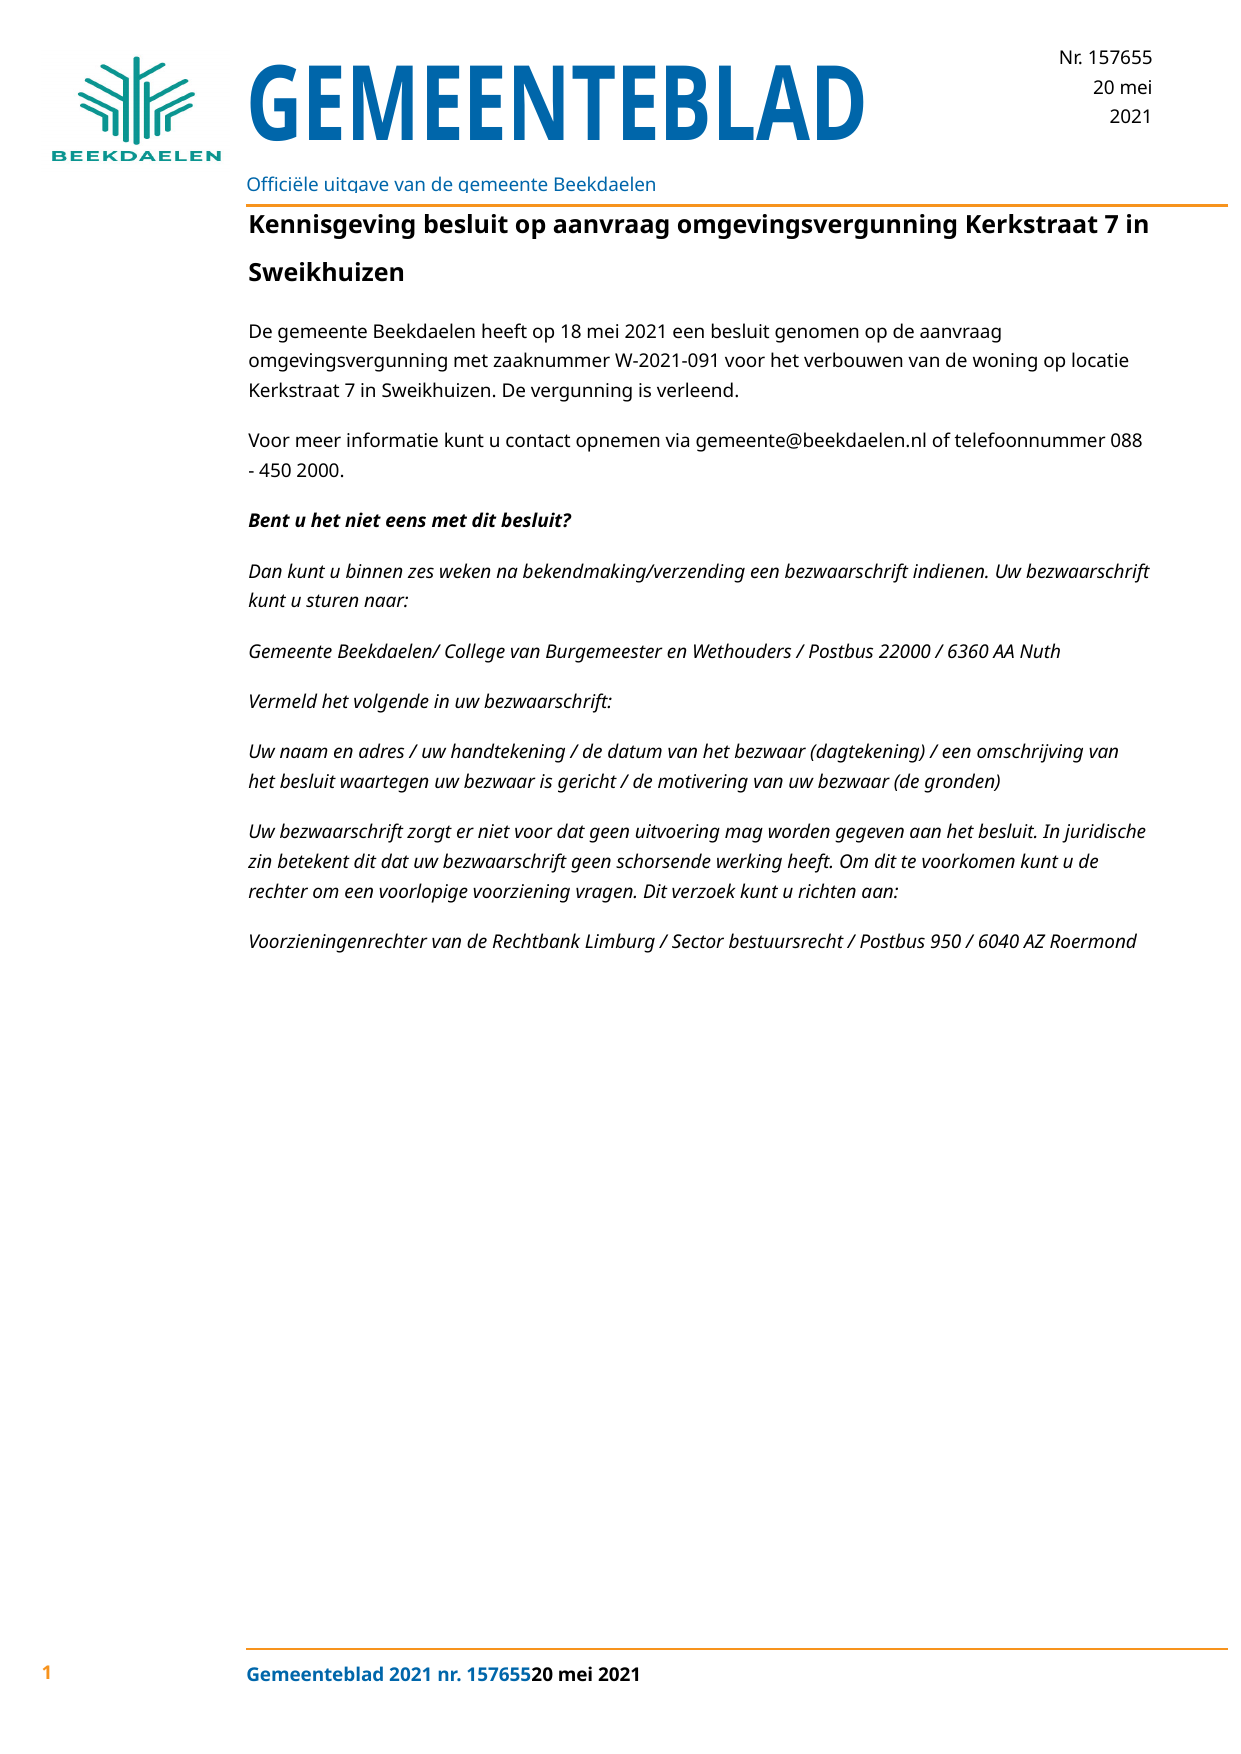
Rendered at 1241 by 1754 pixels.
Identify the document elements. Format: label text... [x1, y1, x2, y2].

text Dan kunt u binnen zes weken na bekendmaking/verzending een bezwaarschrift indienen. Uw bezwaarschrift kunt u sturen naar: [248, 558, 1152, 613]
text De gemeente Beekdaelen heeft op 18 mei 2021 een besluit genomen op de aanvraag omgevingsvergunning met zaaknummer W-2021-091 voor het verbouwen van de woning op locatie Kerkstraat 7 in Sweikhuizen. De vergunning is verleend. [248, 318, 1152, 403]
text Kennisgeving besluit op aanvraag omgevingsvergunning Kerkstraat 7 in Sweikhuizen [248, 207, 1152, 288]
text Voor meer informatie kunt u contact opnemen via gemeente@beekdaelen.nl of telefoonnummer 088 - 450 2000. [248, 427, 1152, 483]
text Gemeente Beekdaelen/ College van Burgemeester en Wethouders / Postbus 22000 / 6360 AA Nuth [248, 638, 1152, 664]
picture [41, 47, 231, 172]
text Voorzieningenrechter van de Rechtbank Limburg / Sector bestuursrecht / Postbus 950 / 6040 AZ Roermond [248, 928, 1152, 954]
text Vermeld het volgende in uw bezwaarschrift: [248, 688, 1152, 714]
text Uw naam en adres / uw handtekening / de datum van het bezwaar (dagtekening) / een omschrijving van het besluit waartegen uw bezwaar is gericht / de motivering van uw bezwaar (de gronden) [248, 739, 1152, 794]
text Uw bezwaarschrift zorgt er niet voor dat geen uitvoering mag worden gegeven aan het besluit. In juridische zin betekent dit dat uw bezwaarschrift geen schorsende werking heeft. Om dit te voorkomen kunt u de rechter om een voorlopige voorziening vragen. Dit verzoek kunt u richten aan: [248, 819, 1152, 904]
text Bent u het niet eens met dit besluit? [248, 507, 1152, 533]
